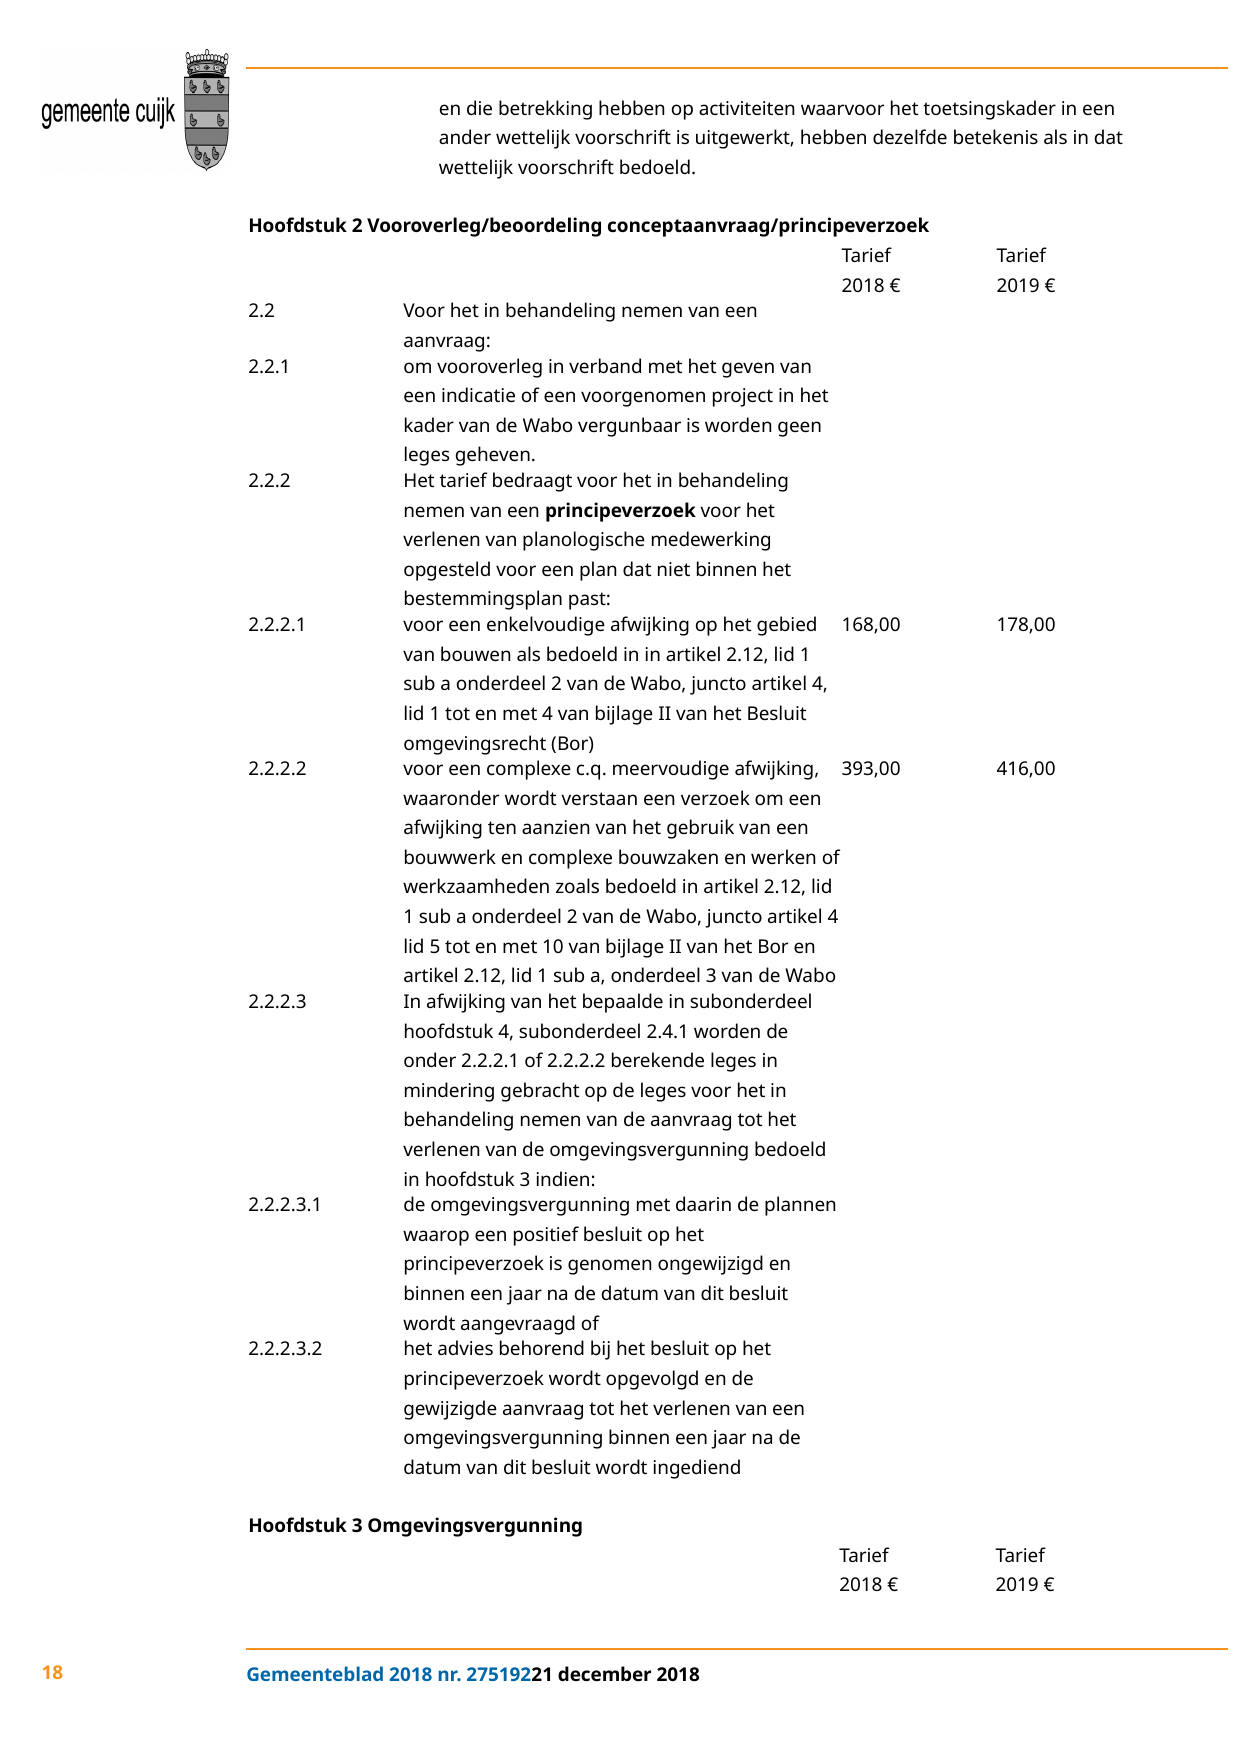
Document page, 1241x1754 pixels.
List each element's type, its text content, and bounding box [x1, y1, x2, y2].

table_header [403, 242, 841, 297]
table_cell [996, 298, 1152, 353]
table_cell [996, 467, 1152, 611]
table_cell [996, 353, 1152, 467]
table_cell [841, 353, 996, 467]
table_cell [996, 988, 1152, 1191]
table_cell 2.2.2.2 [248, 755, 403, 988]
table_cell [841, 298, 996, 353]
text Hoofdstuk 2 Vooroverleg/beoordeling conceptaanvraag/principeverzoek [248, 212, 1152, 238]
table_cell [841, 988, 996, 1191]
table_cell 2.2.2.3.1 [248, 1191, 403, 1336]
table_header [248, 242, 403, 297]
table_cell voor een enkelvoudige afwijking op het gebied van bouwen als bedoeld in in artikel 2.12, lid 1 sub a onderdeel 2 van de Wabo, juncto artikel 4, lid 1 tot en met 4 van bijlage II van het Besluit omgevingsrecht (Bor) [403, 611, 841, 755]
table_cell [248, 95, 439, 180]
picture [41, 47, 231, 172]
table_cell 2.2.2.1 [248, 611, 403, 755]
table_cell [841, 467, 996, 611]
table_cell 178,00 [996, 611, 1152, 755]
table_cell het advies behorend bij het besluit op het principeverzoek wordt opgevolgd en de gewijzigde aanvraag tot het verlenen van een omgevingsvergunning binnen een jaar na de datum van dit besluit wordt ingediend [403, 1336, 841, 1479]
table_header Tarief 2018 € [839, 1542, 995, 1597]
table_cell In afwijking van het bepaalde in subonderdeel hoofdstuk 4, subonderdeel 2.4.1 worden de onder 2.2.2.1 of 2.2.2.2 berekende leges in mindering gebracht op de leges voor het in behandeling nemen van de aanvraag tot het verlenen van de omgevingsvergunning bedoeld in hoofdstuk 3 indien: [403, 988, 841, 1191]
table_header Tarief 2019 € [996, 242, 1152, 297]
table_header Tarief 2018 € [841, 242, 996, 297]
table_cell 393,00 [841, 755, 996, 988]
table_header Tarief 2019 € [995, 1542, 1152, 1597]
table_cell [996, 1191, 1152, 1336]
table_header [248, 1542, 404, 1597]
table_cell om vooroverleg in verband met het geven van een indicatie of een voorgenomen project in het kader van de Wabo vergunbaar is worden geen leges geheven. [403, 353, 841, 467]
table_cell Voor het in behandeling nemen van een aanvraag: [403, 298, 841, 353]
table_cell [996, 1336, 1152, 1479]
table_cell 2.2.1 [248, 353, 403, 467]
table_cell de omgevingsvergunning met daarin de plannen waarop een positief besluit op het principeverzoek is genomen ongewijzigd en binnen een jaar na de datum van dit besluit wordt aangevraagd of [403, 1191, 841, 1336]
table_cell 2.2 [248, 298, 403, 353]
text Hoofdstuk 3 Omgevingsvergunning [248, 1512, 1152, 1538]
table_cell [841, 1191, 996, 1336]
table_cell 2.2.2 [248, 467, 403, 611]
table_cell 416,00 [996, 755, 1152, 988]
table_cell 2.2.2.3.2 [248, 1336, 403, 1479]
table_cell Het tarief bedraagt voor het in behandeling nemen van een principeverzoek voor het verlenen van planologische medewerking opgesteld voor een plan dat niet binnen het bestemmingsplan past: [403, 467, 841, 611]
table_cell voor een complexe c.q. meervoudige afwijking, waaronder wordt verstaan een verzoek om een afwijking ten aanzien van het gebruik van een bouwwerk en complexe bouwzaken en werken of werkzaamheden zoals bedoeld in artikel 2.12, lid 1 sub a onderdeel 2 van de Wabo, juncto artikel 4 lid 5 tot en met 10 van bijlage II van het Bor en artikel 2.12, lid 1 sub a, onderdeel 3 van de Wabo [403, 755, 841, 988]
table_cell 2.2.2.3 [248, 988, 403, 1191]
table_header [404, 1542, 839, 1597]
table_cell en die betrekking hebben op activiteiten waarvoor het toetsingskader in een ander wettelijk voorschrift is uitgewerkt, hebben dezelfde betekenis als in dat wettelijk voorschrift bedoeld. [439, 95, 1152, 180]
table_cell 168,00 [841, 611, 996, 755]
table_cell [841, 1336, 996, 1479]
